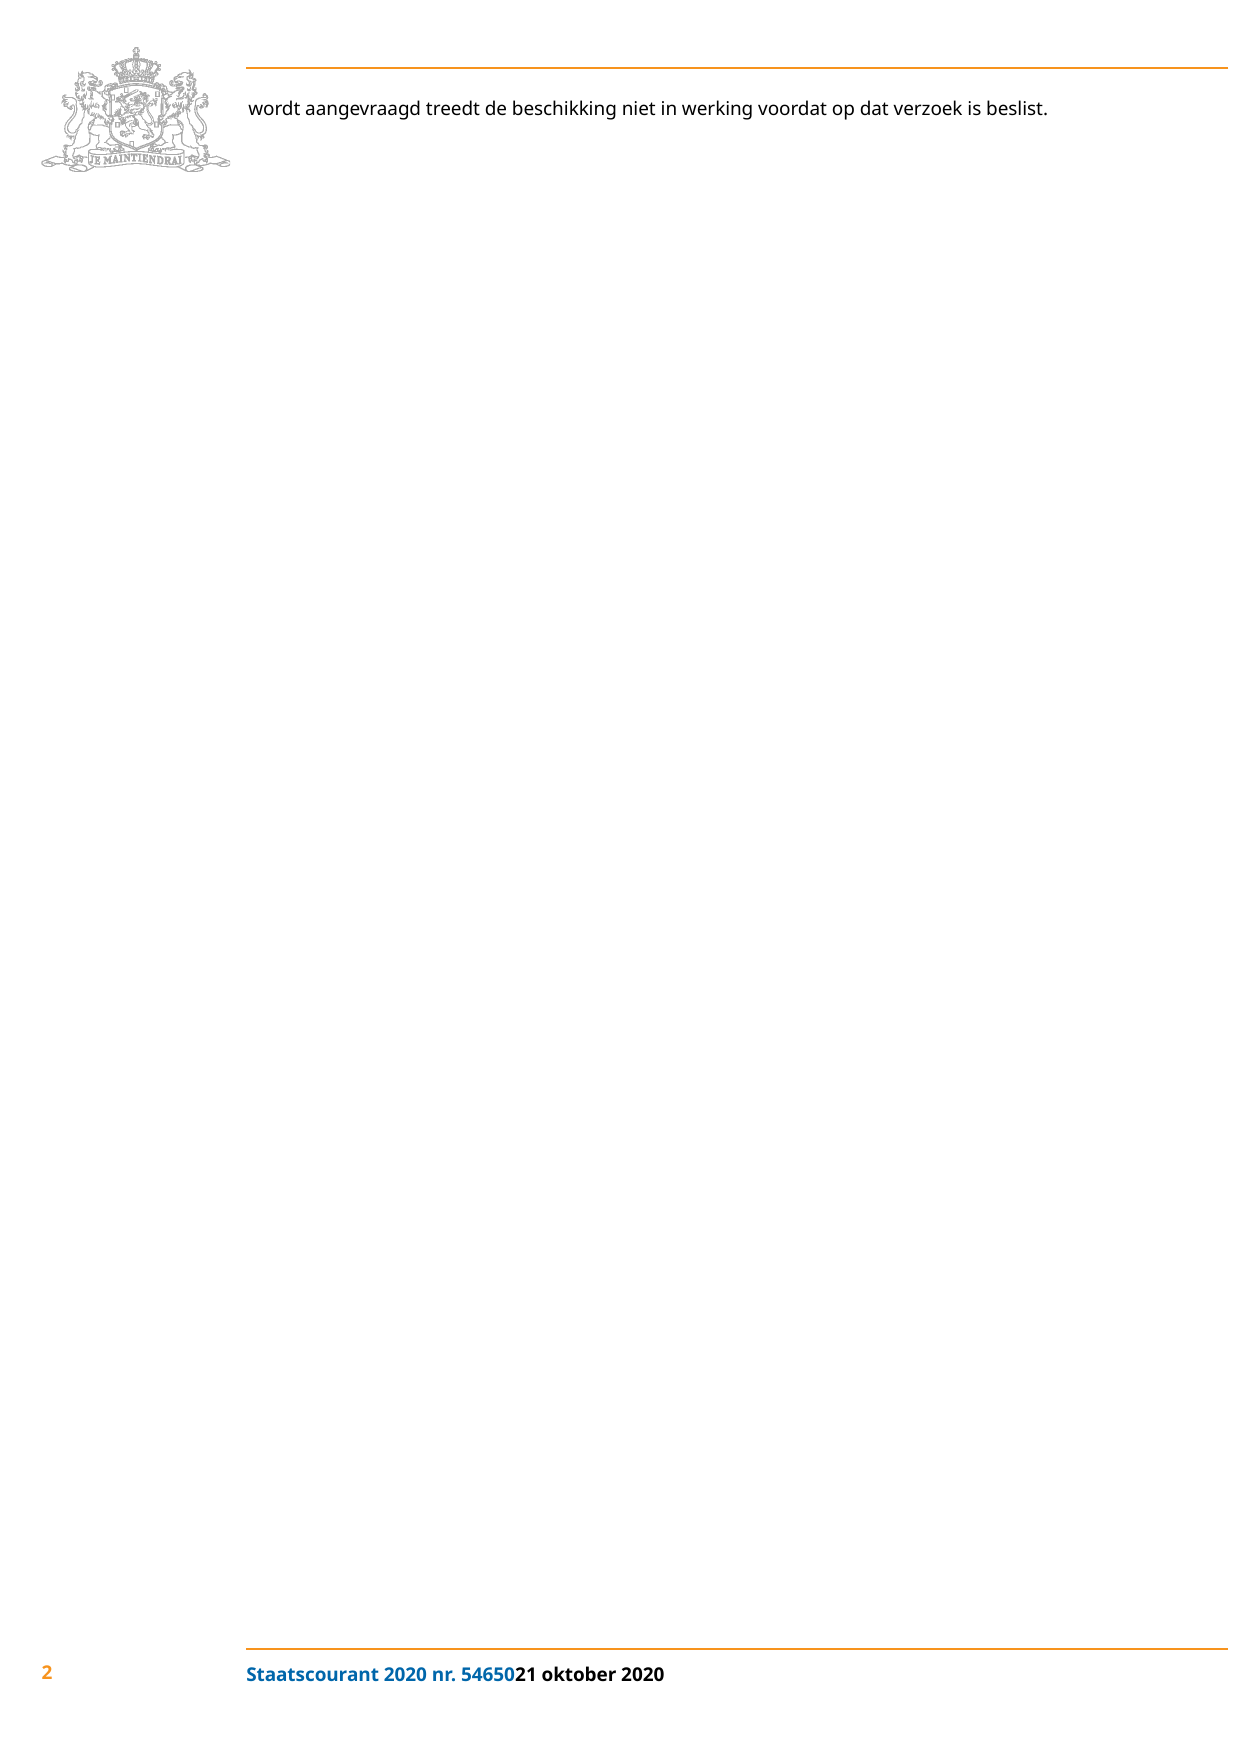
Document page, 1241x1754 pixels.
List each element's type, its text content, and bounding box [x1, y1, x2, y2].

text wordt aangevraagd treedt de beschikking niet in werking voordat op dat verzoek is beslist. [248, 95, 1152, 121]
picture [41, 47, 231, 172]
